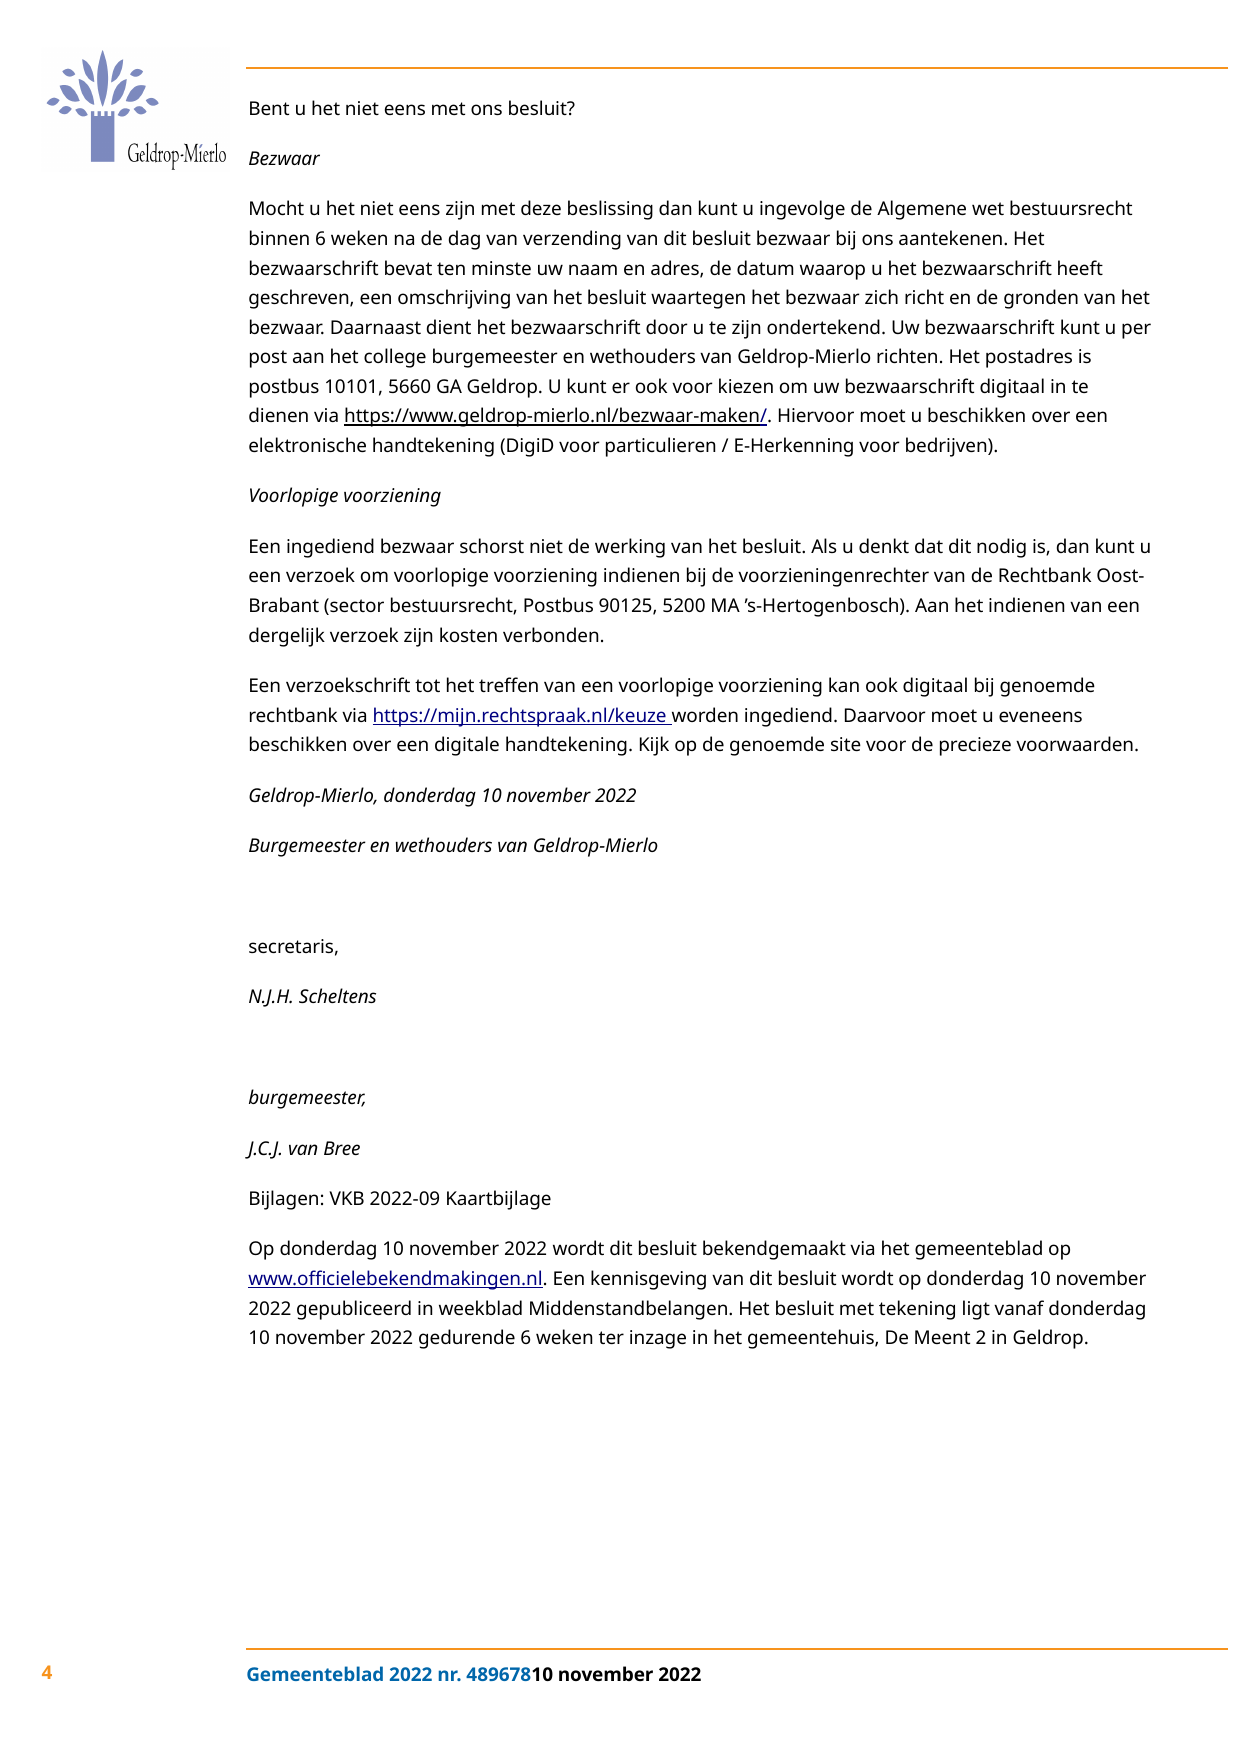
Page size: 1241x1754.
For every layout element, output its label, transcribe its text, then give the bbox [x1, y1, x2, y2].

text Bezwaar [248, 145, 1152, 171]
text Burgemeester en wethouders van Geldrop-Mierlo [248, 832, 1152, 858]
picture [41, 47, 231, 172]
text Voorlopige voorziening [248, 483, 1152, 508]
text secretaris, [248, 933, 1152, 959]
text J.C.J. van Bree [248, 1135, 1152, 1161]
text Bent u het niet eens met ons besluit? [248, 95, 1152, 121]
text Een ingediend bezwaar schorst niet de werking van het besluit. Als u denkt dat dit nodig is, dan kunt u een verzoek om voorlopige voorziening indienen bij de voorzieningenrechter van de Rechtbank Oost-Brabant (sector bestuursrecht, Postbus 90125, 5200 MA ’s-Hertogenbosch). Aan het indienen van een dergelijk verzoek zijn kosten verbonden. [248, 533, 1152, 648]
text Bijlagen: VKB 2022-09 Kaartbijlage [248, 1185, 1152, 1211]
text N.J.H. Scheltens [248, 983, 1152, 1009]
text Op donderdag 10 november 2022 wordt dit besluit bekendgemaakt via het gemeenteblad op www.officielebekendmakingen.nl. Een kennisgeving van dit besluit wordt op donderdag 10 november 2022 gepubliceerd in weekblad Middenstandbelangen. Het besluit met tekening ligt vanaf donderdag 10 november 2022 gedurende 6 weken ter inzage in het gemeentehuis, De Meent 2 in Geldrop. [248, 1236, 1152, 1350]
text burgemeester, [248, 1084, 1152, 1110]
text Geldrop-Mierlo, donderdag 10 november 2022 [248, 782, 1152, 808]
text Mocht u het niet eens zijn met deze beslissing dan kunt u ingevolge de Algemene wet bestuursrecht binnen 6 weken na de dag van verzending van dit besluit bezwaar bij ons aantekenen. Het bezwaarschrift bevat ten minste uw naam en adres, de datum waarop u het bezwaarschrift heeft geschreven, een omschrijving van het besluit waartegen het bezwaar zich richt en de gronden van het bezwaar. Daarnaast dient het bezwaarschrift door u te zijn ondertekend. Uw bezwaarschrift kunt u per post aan het college burgemeester en wethouders van Geldrop-Mierlo richten. Het postadres is postbus 10101, 5660 GA Geldrop. U kunt er ook voor kiezen om uw bezwaarschrift digitaal in te dienen via https://www.geldrop-mierlo.nl/bezwaar-maken/. Hiervoor moet u beschikken over een elektronische handtekening (DigiD voor particulieren / E-Herkenning voor bedrijven). [248, 196, 1152, 458]
text Een verzoekschrift tot het treffen van een voorlopige voorziening kan ook digitaal bij genoemde rechtbank via https://mijn.rechtspraak.nl/keuze worden ingediend. Daarvoor moet u eveneens beschikken over een digitale handtekening. Kijk op de genoemde site voor de precieze voorwaarden. [248, 672, 1152, 757]
